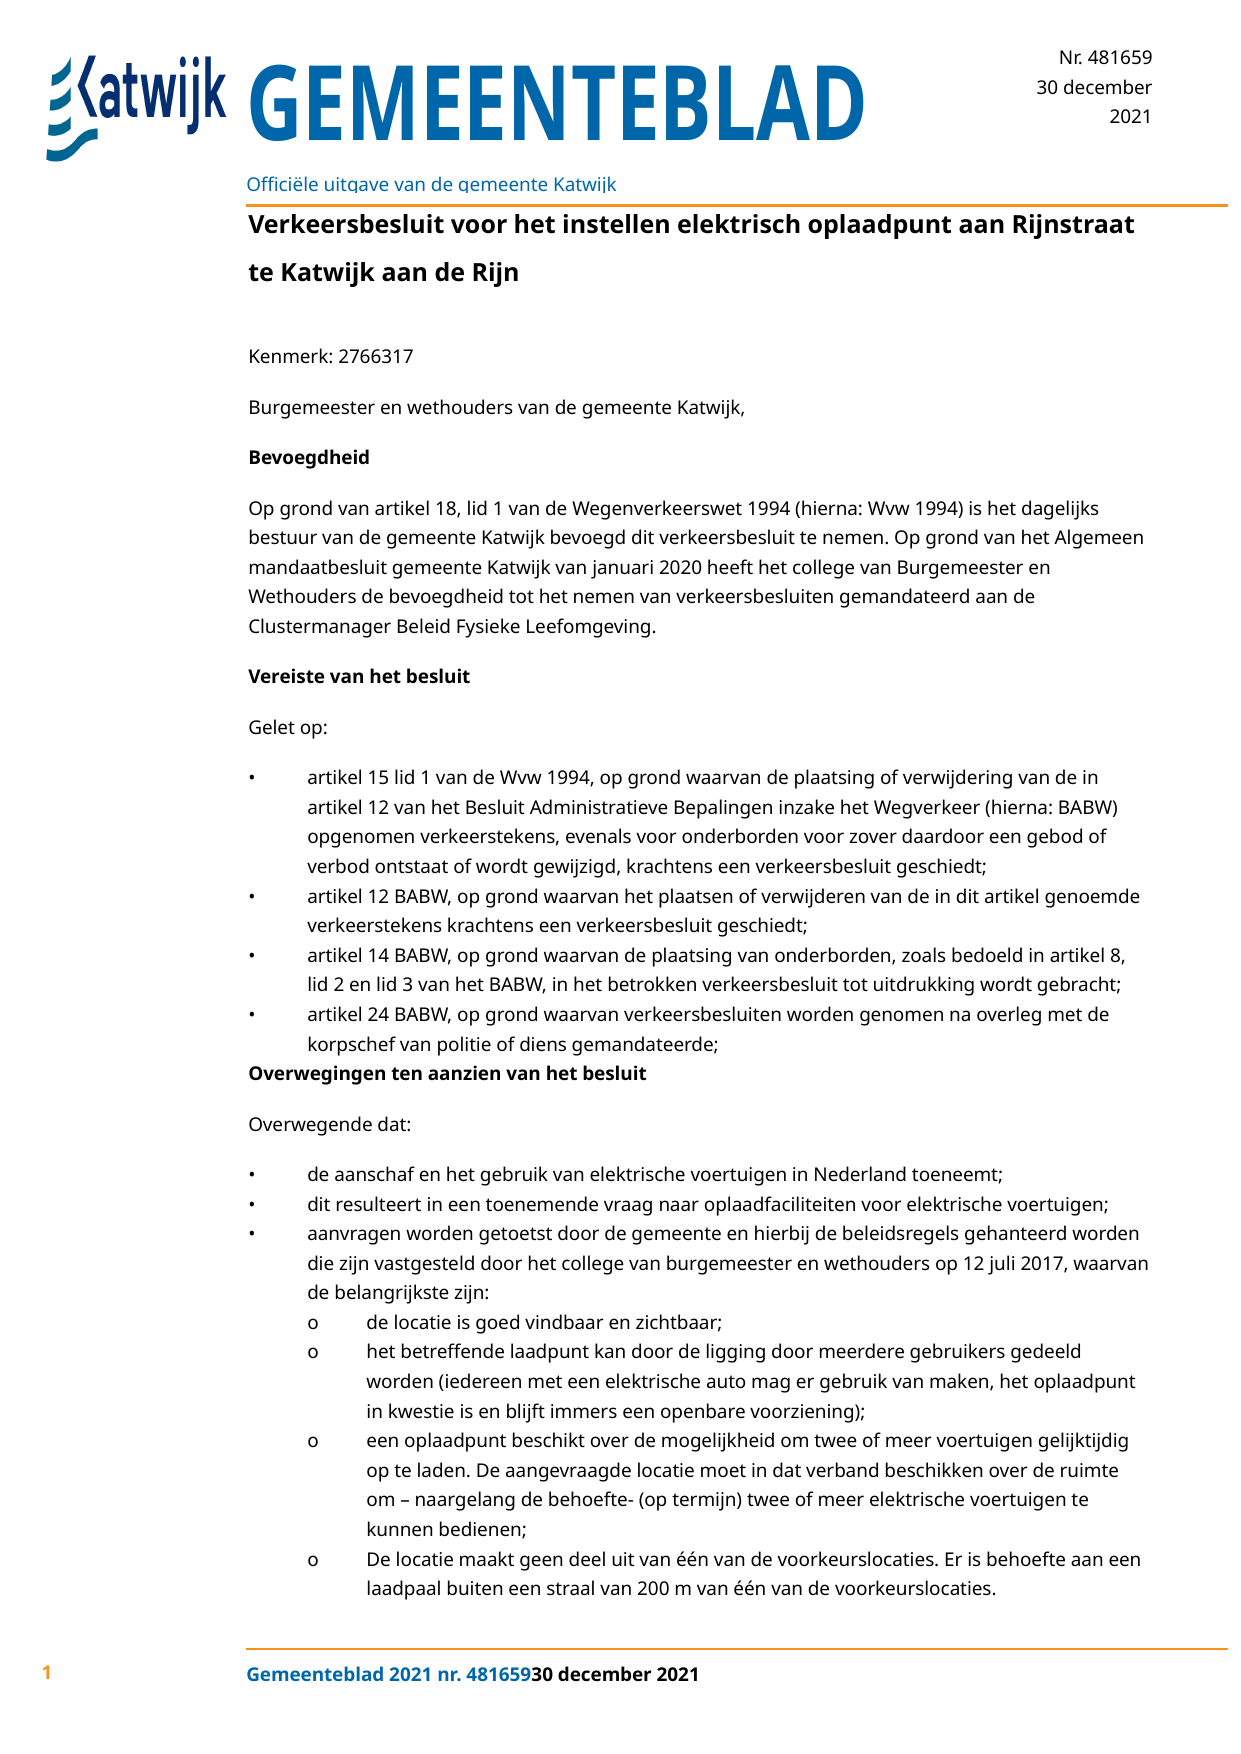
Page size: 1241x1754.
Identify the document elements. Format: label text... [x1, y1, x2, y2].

list aanvragen worden getoetst door de gemeente en hierbij de beleidsregels gehanteerd worden die zijn vastgesteld door het college van burgemeester en wethouders op 12 juli 2017, waarvan de belangrijkste zijn: [248, 1220, 1152, 1305]
picture [41, 47, 231, 172]
list artikel 14 BABW, op grond waarvan de plaatsing van onderborden, zoals bedoeld in artikel 8, lid 2 en lid 3 van het BABW, in het betrokken verkeersbesluit tot uitdrukking wordt gebracht; [248, 942, 1152, 997]
text Overwegende dat: [248, 1111, 1152, 1136]
text Overwegingen ten aanzien van het besluit [248, 1060, 1152, 1086]
list een oplaadpunt beschikt over de mogelijkheid om twee of meer voertuigen gelijktijdig op te laden. De aangevraagde locatie moet in dat verband beschikken over de ruimte om – naargelang de behoefte- (op termijn) twee of meer elektrische voertuigen te kunnen bedienen; [307, 1427, 1152, 1542]
list De locatie maakt geen deel uit van één van de voorkeurslocaties. Er is behoefte aan een laadpaal buiten een straal van 200 m van één van de voorkeurslocaties. [307, 1546, 1152, 1601]
text Vereiste van het besluit [248, 664, 1152, 689]
text Gelet op: [248, 714, 1152, 740]
list artikel 24 BABW, op grond waarvan verkeersbesluiten worden genomen na overleg met de korpschef van politie of diens gemandateerde; [248, 1001, 1152, 1056]
list het betreffende laadpunt kan door de ligging door meerdere gebruikers gedeeld worden (iedereen met een elektrische auto mag er gebruik van maken, het oplaadpunt in kwestie is en blijft immers een openbare voorziening); [307, 1339, 1152, 1423]
list artikel 15 lid 1 van de Wvw 1994, op grond waarvan de plaatsing of verwijdering van de in artikel 12 van het Besluit Administratieve Bepalingen inzake het Wegverkeer (hierna: BABW) opgenomen verkeerstekens, evenals voor onderborden voor zover daardoor een gebod of verbod ontstaat of wordt gewijzigd, krachtens een verkeersbesluit geschiedt; [248, 764, 1152, 879]
list de locatie is goed vindbaar en zichtbaar; [307, 1309, 1152, 1335]
list artikel 12 BABW, op grond waarvan het plaatsen of verwijderen van de in dit artikel genoemde verkeerstekens krachtens een verkeersbesluit geschiedt; [248, 883, 1152, 938]
text Op grond van artikel 18, lid 1 van de Wegenverkeerswet 1994 (hierna: Wvw 1994) is het dagelijks bestuur van de gemeente Katwijk bevoegd dit verkeersbesluit te nemen. Op grond van het Algemeen mandaatbesluit gemeente Katwijk van januari 2020 heeft het college van Burgemeester en Wethouders de bevoegdheid tot het nemen van verkeersbesluiten gemandateerd aan de Clustermanager Beleid Fysieke Leefomgeving. [248, 495, 1152, 639]
list dit resulteert in een toenemende vraag naar oplaadfaciliteiten voor elektrische voertuigen; [248, 1191, 1152, 1216]
text Verkeersbesluit voor het instellen elektrisch oplaadpunt aan Rijnstraat te Katwijk aan de Rijn [248, 207, 1152, 288]
text Kenmerk: 2766317 [248, 344, 1152, 369]
text Burgemeester en wethouders van de gemeente Katwijk, [248, 394, 1152, 420]
text Bevoegdheid [248, 444, 1152, 470]
list de aanschaf en het gebruik van elektrische voertuigen in Nederland toeneemt; [248, 1161, 1152, 1187]
